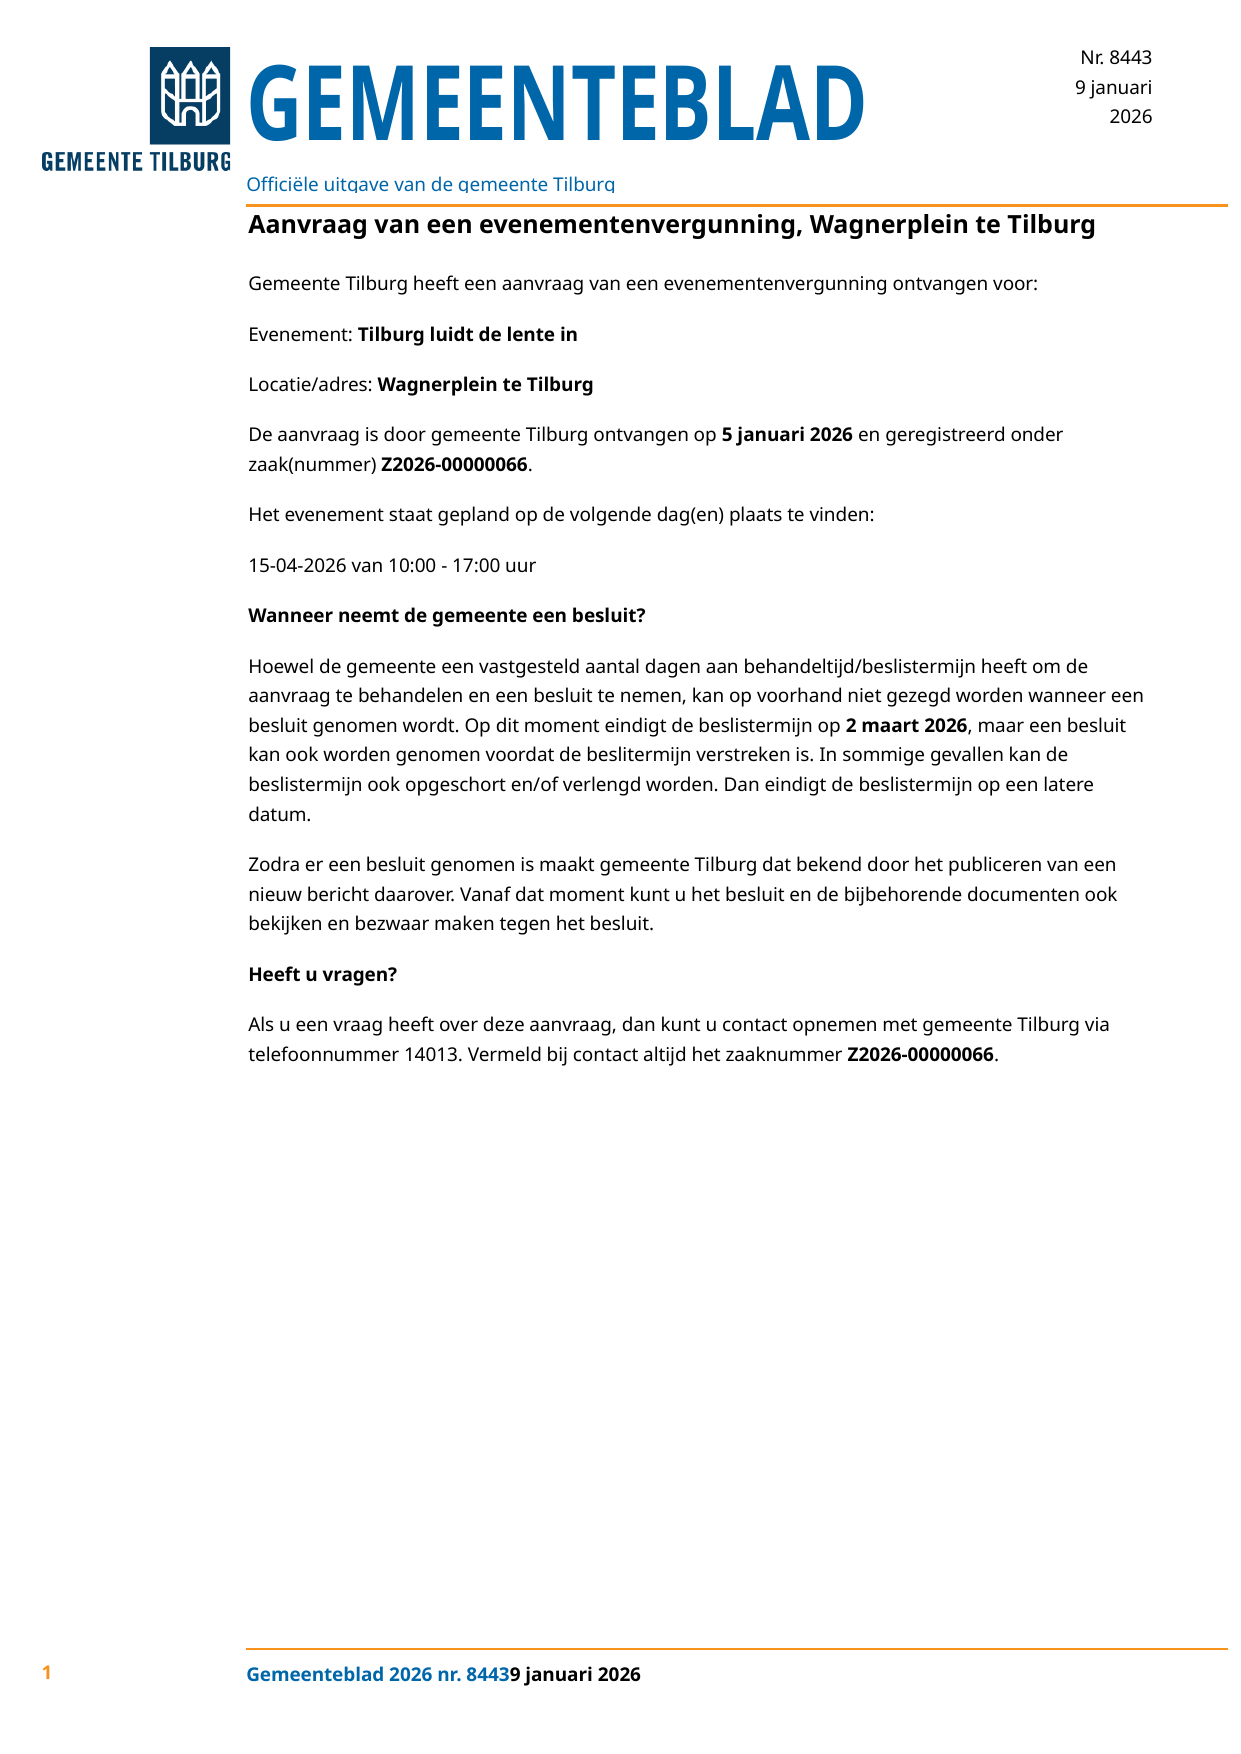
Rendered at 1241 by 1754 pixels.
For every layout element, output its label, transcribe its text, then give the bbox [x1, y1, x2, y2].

text Locatie/adres: Wagnerplein te Tilburg [248, 371, 1152, 397]
text 15-04-2026 van 10:00 - 17:00 uur [248, 552, 1152, 578]
text Hoewel de gemeente een vastgesteld aantal dagen aan behandeltijd/beslistermijn heeft om de aanvraag te behandelen en een besluit te nemen, kan op voorhand niet gezegd worden wanneer een besluit genomen wordt. Op dit moment eindigt de beslistermijn op 2 maart 2026, maar een besluit kan ook worden genomen voordat de beslitermijn verstreken is. In sommige gevallen kan de beslistermijn ook opgeschort en/of verlengd worden. Dan eindigt de beslistermijn op een latere datum. [248, 653, 1152, 826]
text Als u een vraag heeft over deze aanvraag, dan kunt u contact opnemen met gemeente Tilburg via telefoonnummer 14013. Vermeld bij contact altijd het zaaknummer Z2026-00000066. [248, 1011, 1152, 1066]
text De aanvraag is door gemeente Tilburg ontvangen op 5 januari 2026 en geregistreerd onder zaak(nummer) Z2026-00000066. [248, 422, 1152, 477]
text Gemeente Tilburg heeft een aanvraag van een evenementenvergunning ontvangen voor: [248, 270, 1152, 296]
text Zodra er een besluit genomen is maakt gemeente Tilburg dat bekend door het publiceren van een nieuw bericht daarover. Vanaf dat moment kunt u het besluit en de bijbehorende documenten ook bekijken en bezwaar maken tegen het besluit. [248, 851, 1152, 936]
text Aanvraag van een evenementenvergunning, Wagnerplein te Tilburg [248, 207, 1152, 241]
text Het evenement staat gepland op de volgende dag(en) plaats te vinden: [248, 502, 1152, 527]
text Wanneer neemt de gemeente een besluit? [248, 602, 1152, 628]
text Evenement: Tilburg luidt de lente in [248, 321, 1152, 346]
picture [41, 47, 231, 172]
text Heeft u vragen? [248, 961, 1152, 986]
